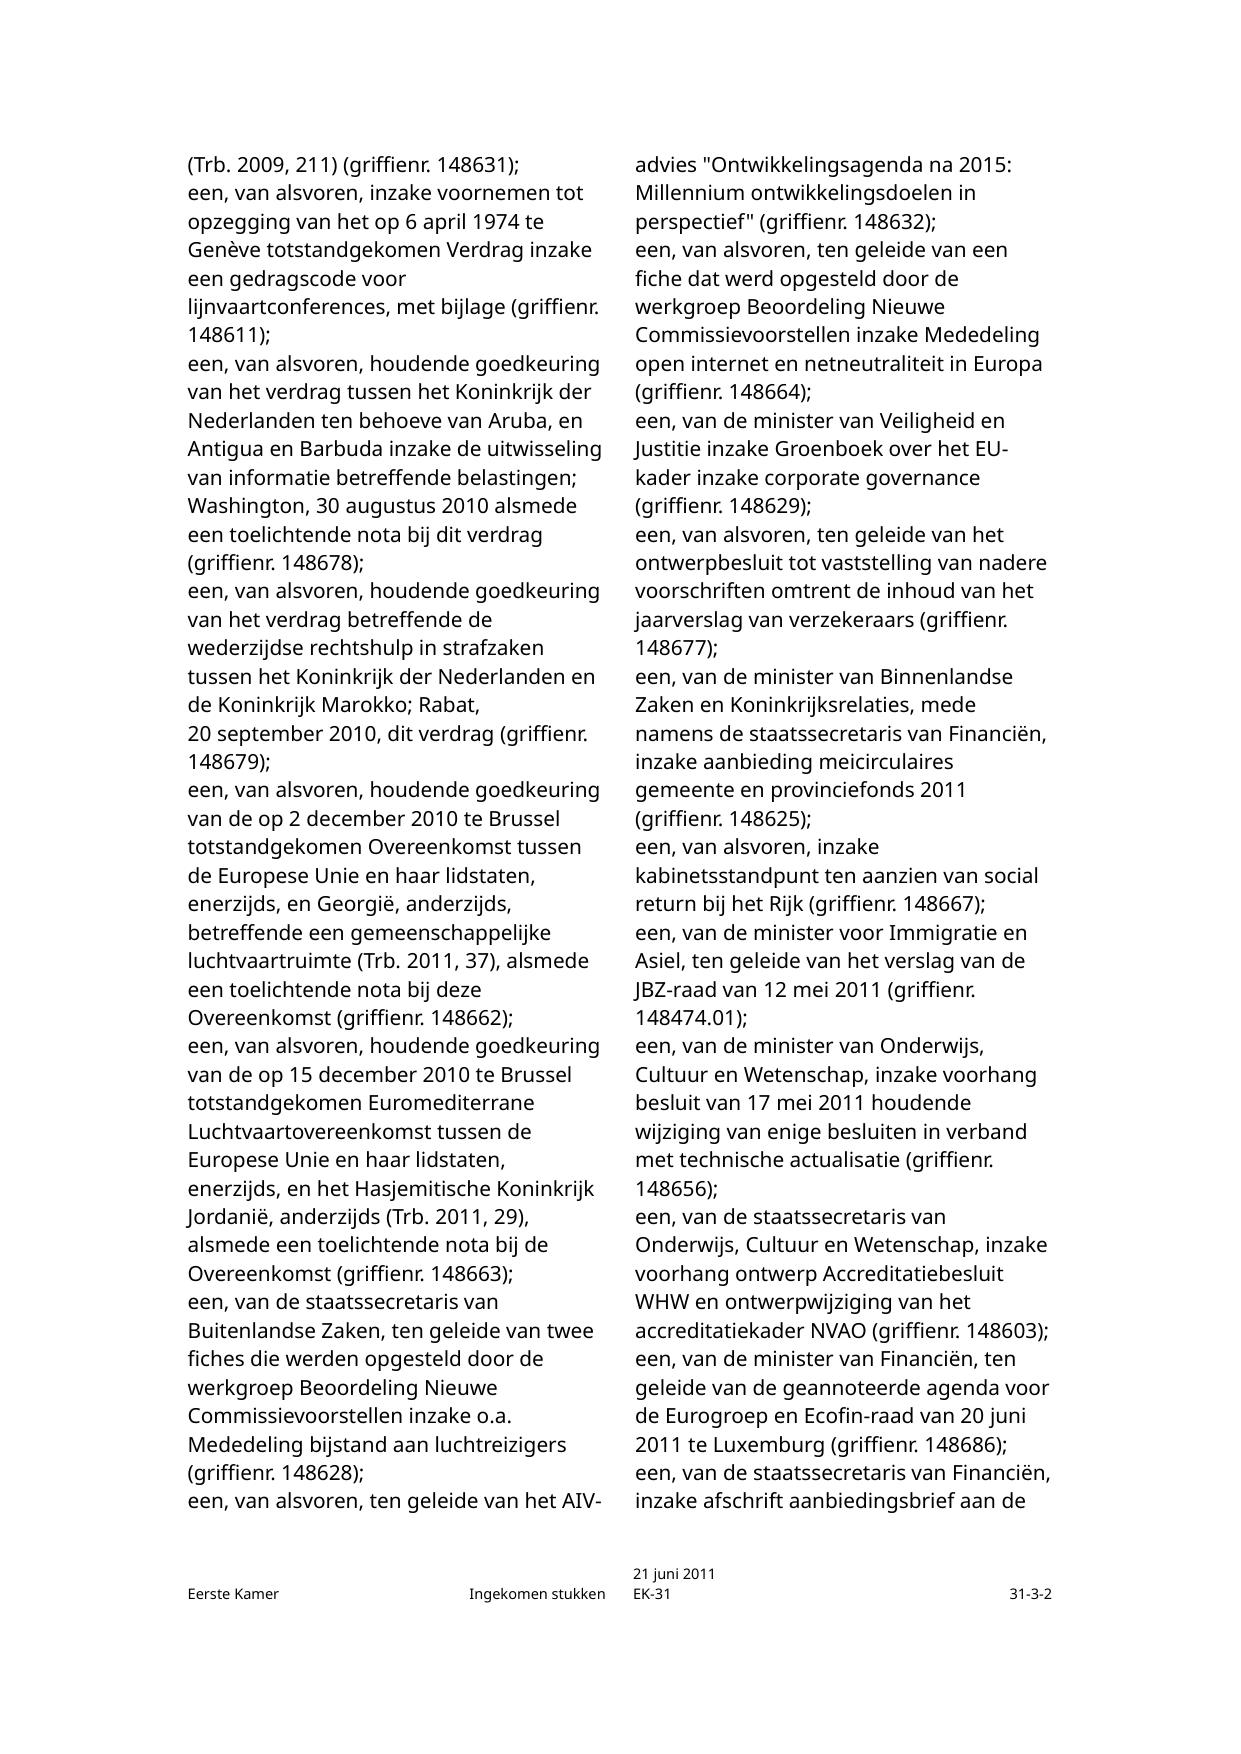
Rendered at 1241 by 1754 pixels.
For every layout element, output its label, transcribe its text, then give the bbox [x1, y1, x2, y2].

text een, van de minister van Binnenlandse Zaken en Koninkrijksrelaties, mede namens de staatssecretaris van Financiën, inzake aanbieding meicirculaires gemeente en provinciefonds 2011 (griffienr. 148625); [635, 662, 1053, 832]
text advies "Ontwikkelingsagenda na 2015: Millennium ontwikkelingsdoelen in perspectief" (griffienr. 148632); [635, 150, 1053, 235]
text een, van de staatssecretaris van Onderwijs, Cultuur en Wetenschap, inzake voorhang ontwerp Accreditatiebesluit WHW en ontwerpwijziging van het accreditatiekader NVAO (griffienr. 148603); [635, 1202, 1053, 1344]
text een, van alsvoren, houdende goedkeuring van het verdrag betreffende de wederzijdse rechtshulp in strafzaken tussen het Koninkrijk der Nederlanden en de Koninkrijk Marokko; Rabat, 20 september 2010, dit verdrag (griffienr. 148679); [187, 577, 605, 776]
text een, van de minister voor Immigratie en Asiel, ten geleide van het verslag van de JBZ-raad van 12 mei 2011 (griffienr. 148474.01); [635, 918, 1053, 1032]
text een, van alsvoren, ten geleide van het ontwerpbesluit tot vaststelling van nadere voorschriften omtrent de inhoud van het jaarverslag van verzekeraars (griffienr. 148677); [635, 520, 1053, 662]
text een, van alsvoren, houdende goedkeuring van het verdrag tussen het Koninkrijk der Nederlanden ten behoeve van Aruba, en Antigua en Barbuda inzake de uitwisseling van informatie betreffende belastingen; Washington, 30 augustus 2010 alsmede een toelichtende nota bij dit verdrag (griffienr. 148678); [187, 349, 605, 577]
text een, van alsvoren, houdende goedkeuring van de op 2 december 2010 te Brussel totstandgekomen Overeenkomst tussen de Europese Unie en haar lidstaten, enerzijds, en Georgië, anderzijds, betreffende een gemeenschappelijke luchtvaartruimte (Trb. 2011, 37), alsmede een toelichtende nota bij deze Overeenkomst (griffienr. 148662); [187, 776, 605, 1032]
text een, van alsvoren, inzake kabinetsstandpunt ten aanzien van social return bij het Rijk (griffienr. 148667); [635, 832, 1053, 918]
text een, van de staatssecretaris van Financiën, inzake afschrift aanbiedingsbrief aan de [635, 1458, 1053, 1515]
text een, van alsvoren, ten geleide van het AIV- [187, 1487, 605, 1515]
text een, van de staatssecretaris van Buitenlandse Zaken, ten geleide van twee fiches die werden opgesteld door de werkgroep Beoordeling Nieuwe Commissievoorstellen inzake o.a. Mededeling bijstand aan luchtreizigers (griffienr. 148628); [187, 1287, 605, 1487]
text een, van de minister van Onderwijs, Cultuur en Wetenschap, inzake voorhang besluit van 17 mei 2011 houdende wijziging van enige besluiten in verband met technische actualisatie (griffienr. 148656); [635, 1032, 1053, 1202]
text een, van de minister van Financiën, ten geleide van de geannoteerde agenda voor de Eurogroep en Ecofin-raad van 20 juni 2011 te Luxemburg (griffienr. 148686); [635, 1344, 1053, 1458]
text een, van alsvoren, ten geleide van een fiche dat werd opgesteld door de werkgroep Beoordeling Nieuwe Commissievoorstellen inzake Mededeling open internet en netneutraliteit in Europa (griffienr. 148664); [635, 235, 1053, 406]
text (Trb. 2009, 211) (griffienr. 148631); [187, 150, 605, 178]
text een, van alsvoren, houdende goedkeuring van de op 15 december 2010 te Brussel totstandgekomen Euromediterrane Luchtvaartovereenkomst tussen de Europese Unie en haar lidstaten, enerzijds, en het Hasjemitische Koninkrijk Jordanië, anderzijds (Trb. 2011, 29), alsmede een toelichtende nota bij de Overeenkomst (griffienr. 148663); [187, 1032, 605, 1287]
text een, van alsvoren, inzake voornemen tot opzegging van het op 6 april 1974 te Genève totstandgekomen Verdrag inzake een gedragscode voor lijnvaartconferences, met bijlage (griffienr. 148611); [187, 178, 605, 349]
text een, van de minister van Veiligheid en Justitie inzake Groenboek over het EU-kader inzake corporate governance (griffienr. 148629); [635, 406, 1053, 520]
